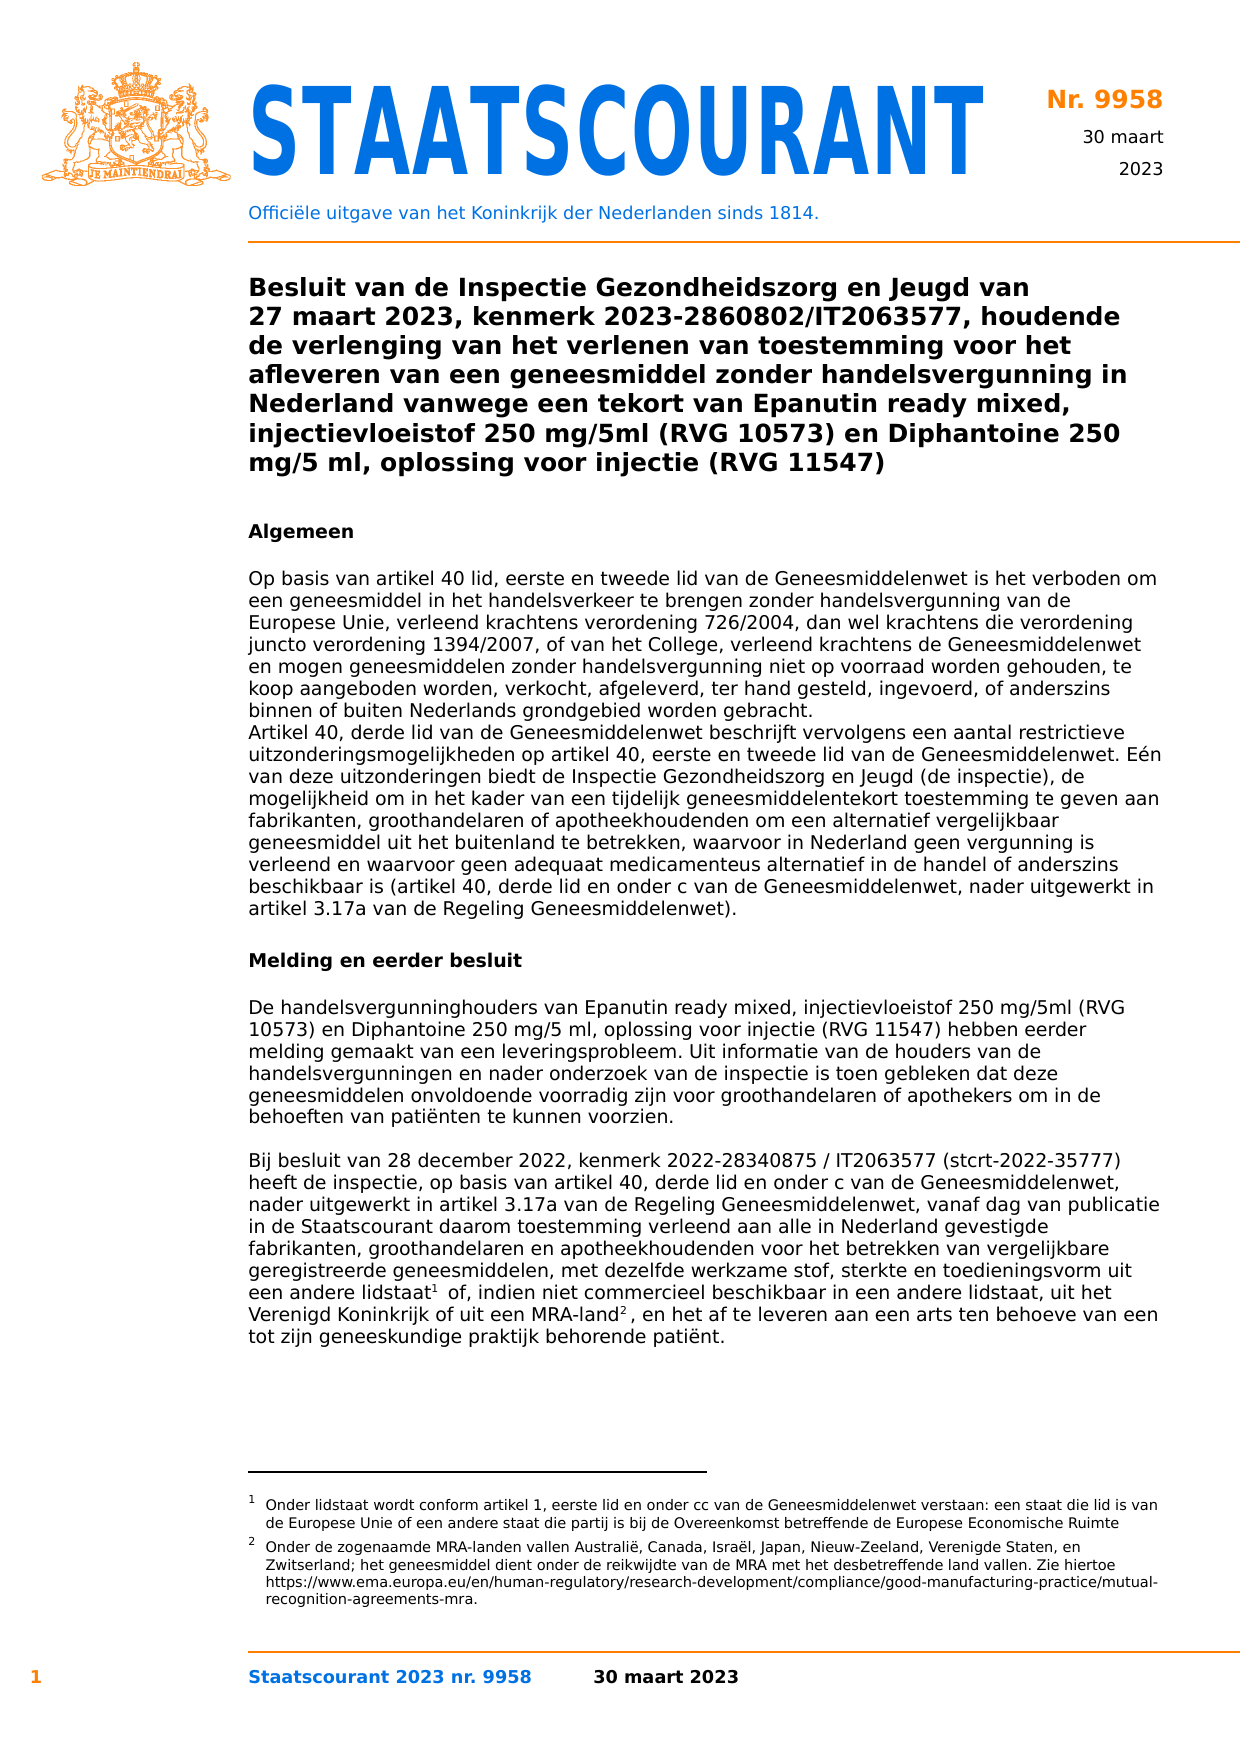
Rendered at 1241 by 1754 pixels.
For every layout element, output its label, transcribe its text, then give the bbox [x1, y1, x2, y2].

table_header STAATSCOURANT [248, 62, 998, 203]
text Bij besluit van 28 december 2022, kenmerk 2022-28340875 / IT2063577 (stcrt-2022-35777) heeft de inspectie, op basis van artikel 40, derde lid en onder c van de Geneesmiddelenwet, nader uitgewerkt in artikel 3.17a van de Regeling Geneesmiddelenwet, vanaf dag van publicatie in de Staatscourant daarom toestemming verleend aan alle in Nederland gevestigde fabrikanten, groothandelaren en apotheekhoudenden voor het betrekken van vergelijkbare geregistreerde geneesmiddelen, met dezelfde werkzame stof, sterkte en toedieningsvorm uit een andere lidstaat of, indien niet commercieel beschikbaar in een andere lidstaat, uit het Verenigd Koninkrijk of uit een MRA-land, en het af te leveren aan een arts ten behoeve van een tot zijn geneeskundige praktijk behorende patiënt. [248, 1150, 1163, 1348]
text Onder lidstaat wordt conform artikel 1, eerste lid en onder cc van de Geneesmiddelenwet verstaan: een staat die lid is van de Europese Unie of een andere staat die partij is bij de Overeenkomst betreffende de Europese Economische Ruimte [248, 1493, 1163, 1532]
table_cell 30 maart [998, 121, 1240, 153]
table_cell 2023 [998, 153, 1240, 203]
subtitle Algemeen [248, 521, 1163, 543]
subtitle Besluit van de Inspectie Gezondheidszorg en Jeugd van 27 maart 2023, kenmerk 2023-2860802/IT2063577, houdende de verlenging van het verlenen van toestemming voor het afleveren van een geneesmiddel zonder handelsvergunning in Nederland vanwege een tekort van Epanutin ready mixed, injectievloeistof 250 mg/5ml (RVG 10573) en Diphantoine 250 mg/5 ml, oplossing voor injectie (RVG 11547) [248, 273, 1163, 477]
text Op basis van artikel 40 lid, eerste en tweede lid van de Geneesmiddelenwet is het verboden om een geneesmiddel in het handelsverkeer te brengen zonder handelsvergunning van de Europese Unie, verleend krachtens verordening 726/2004, dan wel krachtens die verordening juncto verordening 1394/2007, of van het College, verleend krachtens de Geneesmiddelenwet en mogen geneesmiddelen zonder handelsvergunning niet op voorraad worden gehouden, te koop aangeboden worden, verkocht, afgeleverd, ter hand gesteld, ingevoerd, of anderszins binnen of buiten Nederlands grondgebied worden gebracht. [248, 568, 1163, 722]
table_header [25, 62, 248, 241]
picture [41, 62, 231, 186]
table_cell Officiële uitgave van het Koninkrijk der Nederlanden sinds 1814. [248, 203, 1240, 241]
text De handelsvergunninghouders van Epanutin ready mixed, injectievloeistof 250 mg/5ml (RVG 10573) en Diphantoine 250 mg/5 ml, oplossing voor injectie (RVG 11547) hebben eerder melding gemaakt van een leveringsprobleem. Uit informatie van de houders van de handelsvergunningen en nader onderzoek van de inspectie is toen gebleken dat deze geneesmiddelen onvoldoende voorradig zijn voor groothandelaren of apothekers om in de behoeften van patiënten te kunnen voorzien. [248, 997, 1163, 1128]
text Artikel 40, derde lid van de Geneesmiddelenwet beschrijft vervolgens een aantal restrictieve uitzonderingsmogelijkheden op artikel 40, eerste en tweede lid van de Geneesmiddelenwet. Eén van deze uitzonderingen biedt de Inspectie Gezondheidszorg en Jeugd (de inspectie), de mogelijkheid om in het kader van een tijdelijk geneesmiddelentekort toestemming te geven aan fabrikanten, groothandelaren of apotheekhoudenden om een alternatief vergelijkbaar geneesmiddel uit het buitenland te betrekken, waarvoor in Nederland geen vergunning is verleend en waarvoor geen adequaat medicamenteus alternatief in de handel of anderszins beschikbaar is (artikel 40, derde lid en onder c van de Geneesmiddelenwet, nader uitgewerkt in artikel 3.17a van de Regeling Geneesmiddelenwet). [248, 722, 1163, 919]
text Onder de zogenaamde MRA-landen vallen Australië, Canada, Israël, Japan, Nieuw-Zeeland, Verenigde Staten, en Zwitserland; het geneesmiddel dient onder de reikwijdte van de MRA met het desbetreffende land vallen. Zie hiertoe https://www.ema.europa.eu/en/human-regulatory/research-development/compliance/good-manufacturing-practice/mutual-recognition-agreements-mra. [248, 1535, 1163, 1608]
subtitle Melding en eerder besluit [248, 949, 1163, 972]
table_header Nr. 9958 [998, 62, 1240, 121]
